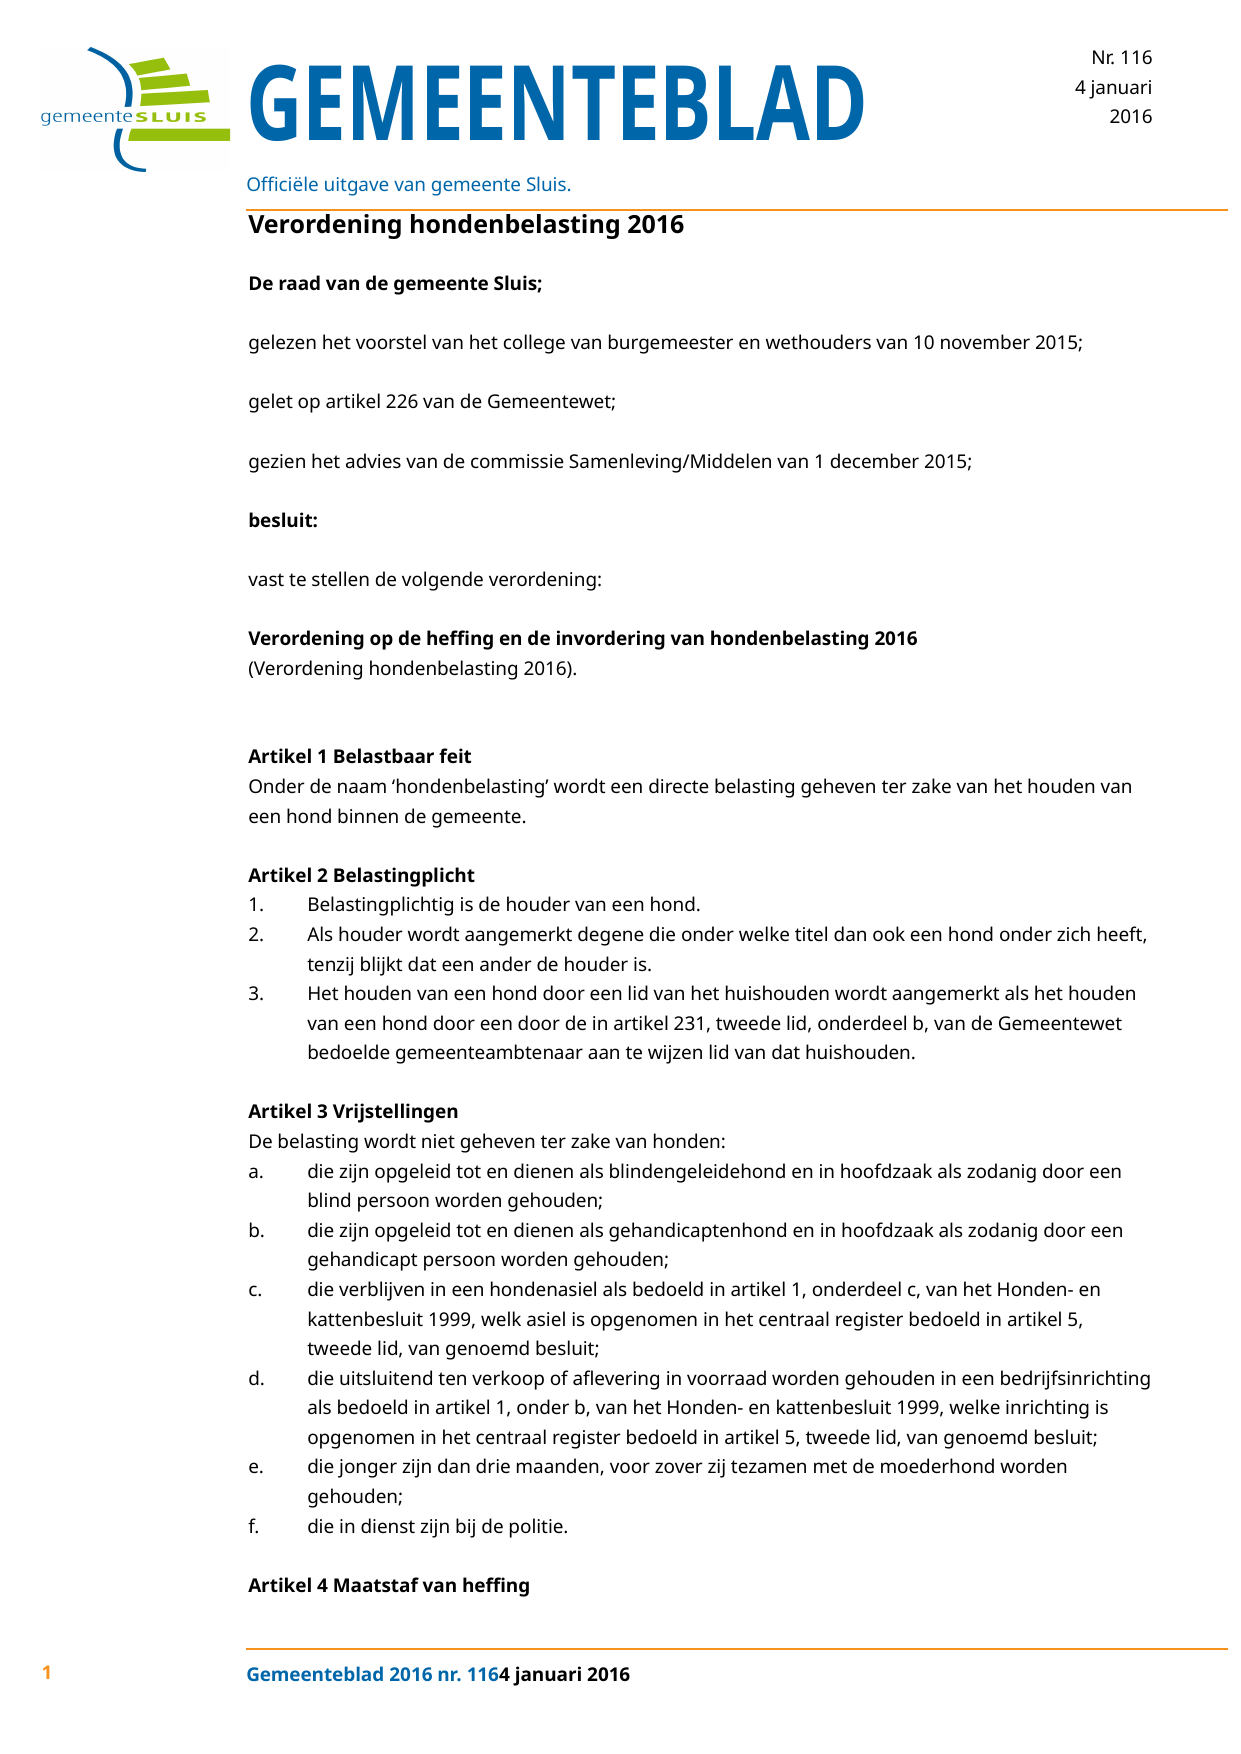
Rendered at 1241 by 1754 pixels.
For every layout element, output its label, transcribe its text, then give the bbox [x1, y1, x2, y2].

text Verordening hondenbelasting 2016 [248, 211, 1152, 241]
text Artikel 2 Belastingplicht [248, 862, 1152, 888]
list die verblijven in een hondenasiel als bedoeld in artikel 1, onderdeel c, van het Honden- en kattenbesluit 1999, welk asiel is opgenomen in het centraal register bedoeld in artikel 5, tweede lid, van genoemd besluit; [248, 1276, 1152, 1361]
text gelet op artikel 226 van de Gemeentewet; [248, 389, 1152, 414]
list die uitsluitend ten verkoop of aflevering in voorraad worden gehouden in een bedrijfsinrichting als bedoeld in artikel 1, onder b, van het Honden- en kattenbesluit 1999, welke inrichting is opgenomen in het centraal register bedoeld in artikel 5, tweede lid, van genoemd besluit; [248, 1365, 1152, 1450]
picture [41, 47, 231, 172]
text Verordening op de heffing en de invordering van hondenbelasting 2016 [248, 625, 1152, 651]
list Het houden van een hond door een lid van het huishouden wordt aangemerkt als het houden van een hond door een door de in artikel 231, tweede lid, onderdeel b, van de Gemeentewet bedoelde gemeenteambtenaar aan te wijzen lid van dat huishouden. [248, 980, 1152, 1065]
list die in dienst zijn bij de politie. [248, 1513, 1152, 1538]
list Belastingplichtig is de houder van een hond. [248, 892, 1152, 917]
text Artikel 3 Vrijstellingen [248, 1099, 1152, 1124]
text vast te stellen de volgende verordening: [248, 566, 1152, 592]
text Artikel 4 Maatstaf van heffing [248, 1572, 1152, 1598]
list die zijn opgeleid tot en dienen als gehandicaptenhond en in hoofdzaak als zodanig door een gehandicapt persoon worden gehouden; [248, 1217, 1152, 1272]
text gezien het advies van de commissie Samenleving/Middelen van 1 december 2015; [248, 448, 1152, 473]
text De belasting wordt niet geheven ter zake van honden: [248, 1128, 1152, 1154]
text gelezen het voorstel van het college van burgemeester en wethouders van 10 november 2015; [248, 329, 1152, 355]
list die zijn opgeleid tot en dienen als blindengeleidehond en in hoofdzaak als zodanig door een blind persoon worden gehouden; [248, 1158, 1152, 1213]
text Onder de naam ‘hondenbelasting’ wordt een directe belasting geheven ter zake van het houden van een hond binnen de gemeente. [248, 773, 1152, 828]
text De raad van de gemeente Sluis; [248, 270, 1152, 296]
text (Verordening hondenbelasting 2016). [248, 655, 1152, 681]
list die jonger zijn dan drie maanden, voor zover zij tezamen met de moederhond worden gehouden; [248, 1454, 1152, 1509]
text Artikel 1 Belastbaar feit [248, 744, 1152, 769]
text besluit: [248, 507, 1152, 533]
list Als houder wordt aangemerkt degene die onder welke titel dan ook een hond onder zich heeft, tenzij blijkt dat een ander de houder is. [248, 921, 1152, 976]
